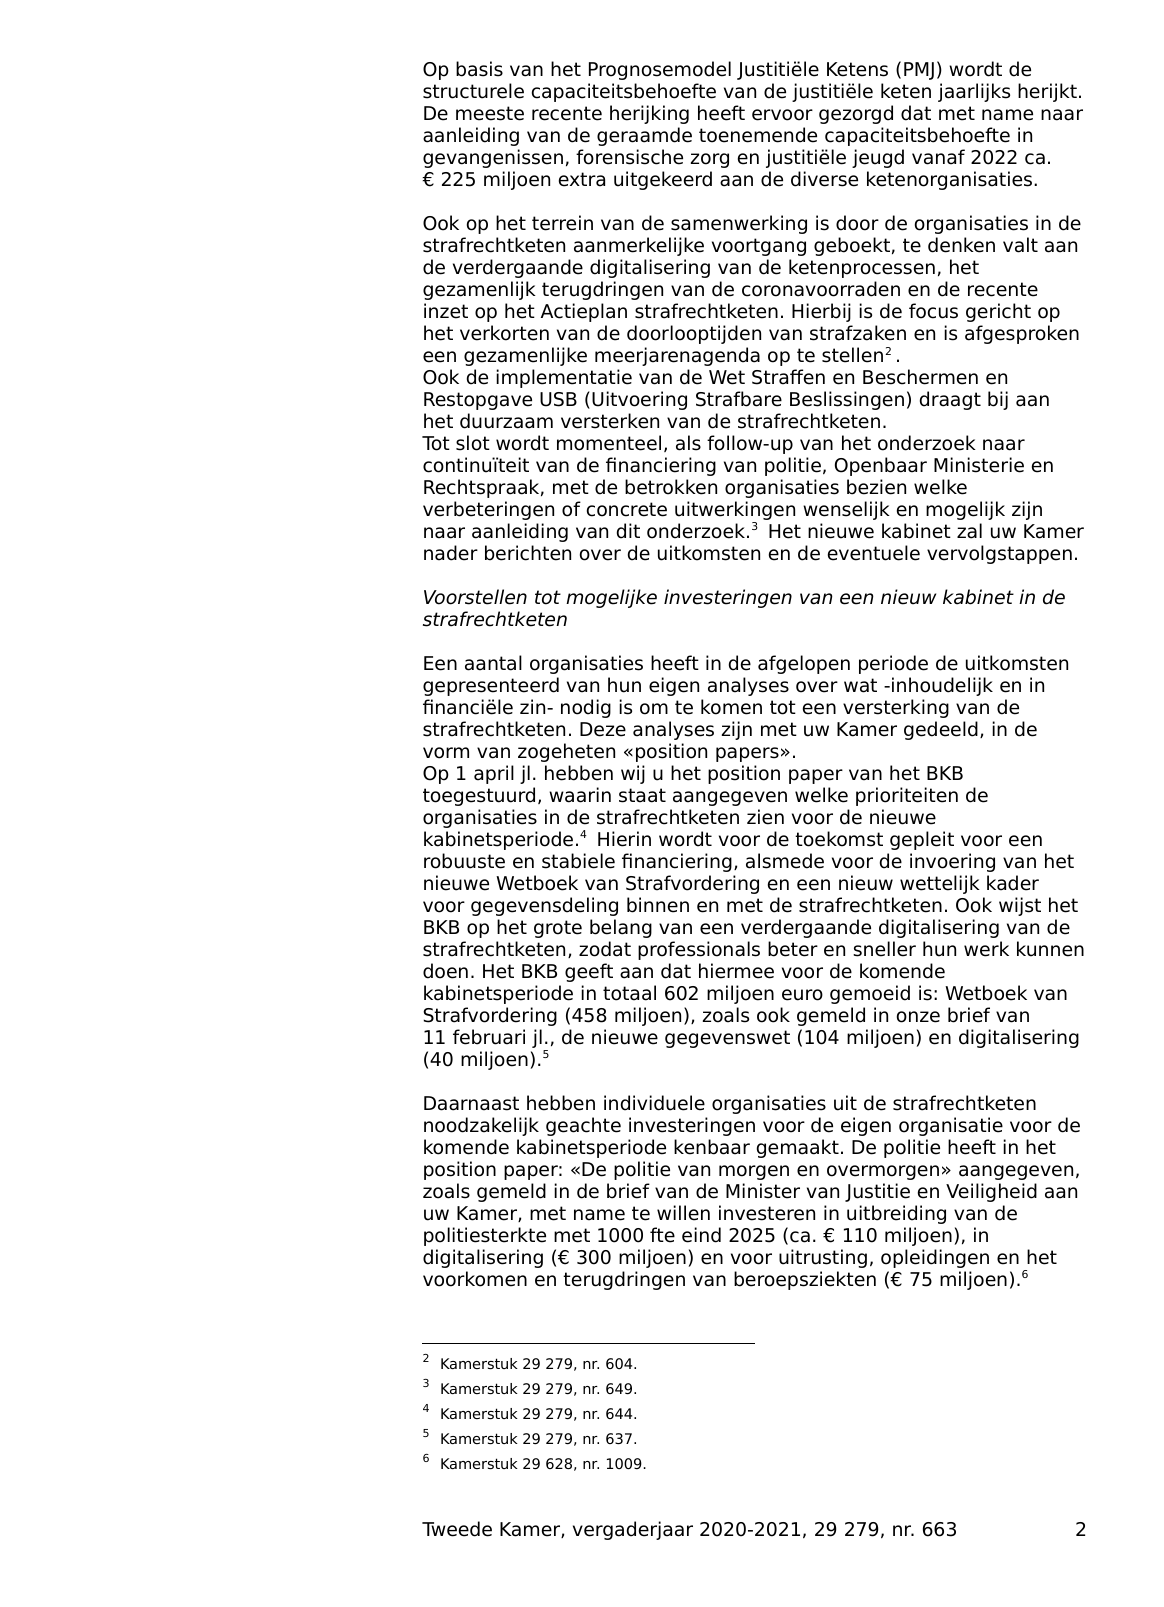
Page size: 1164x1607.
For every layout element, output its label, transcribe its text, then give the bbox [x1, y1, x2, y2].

text Ook op het terrein van de samenwerking is door de organisaties in de strafrechtketen aanmerkelijke voortgang geboekt, te denken valt aan de verdergaande digitalisering van de ketenprocessen, het gezamenlijk terugdringen van de coronavoorraden en de recente inzet op het Actieplan strafrechtketen. Hierbij is de focus gericht op het verkorten van de doorlooptijden van strafzaken en is afgesproken een gezamenlijke meerjarenagenda op te stellen. [422, 213, 1087, 367]
text Tot slot wordt momenteel, als follow-up van het onderzoek naar continuïteit van de financiering van politie, Openbaar Ministerie en Rechtspraak, met de betrokken organisaties bezien welke verbeteringen of concrete uitwerkingen wenselijk en mogelijk zijn naar aanleiding van dit onderzoek. Het nieuwe kabinet zal uw Kamer nader berichten over de uitkomsten en de eventuele vervolgstappen. [422, 433, 1087, 565]
text Op 1 april jl. hebben wij u het position paper van het BKB toegestuurd, waarin staat aangegeven welke prioriteiten de organisaties in de strafrechtketen zien voor de nieuwe kabinetsperiode. Hierin wordt voor de toekomst gepleit voor een robuuste en stabiele financiering, alsmede voor de invoering van het nieuwe Wetboek van Strafvordering en een nieuw wettelijk kader voor gegevensdeling binnen en met de strafrechtketen. Ook wijst het BKB op het grote belang van een verdergaande digitalisering van de strafrechtketen, zodat professionals beter en sneller hun werk kunnen doen. Het BKB geeft aan dat hiermee voor de komende kabinetsperiode in totaal 602 miljoen euro gemoeid is: Wetboek van Strafvordering (458 miljoen), zoals ook gemeld in onze brief van 11 februari jl., de nieuwe gegevenswet (104 miljoen) en digitalisering (40 miljoen). [422, 763, 1087, 1071]
text Kamerstuk 29 279, nr. 644. [422, 1402, 1087, 1424]
text Kamerstuk 29 279, nr. 637. [422, 1427, 1087, 1449]
text Een aantal organisaties heeft in de afgelopen periode de uitkomsten gepresenteerd van hun eigen analyses over wat -inhoudelijk en in financiële zin- nodig is om te komen tot een versterking van de strafrechtketen. Deze analyses zijn met uw Kamer gedeeld, in de vorm van zogeheten «position papers». [422, 653, 1087, 763]
text Op basis van het Prognosemodel Justitiële Ketens (PMJ) wordt de structurele capaciteitsbehoefte van de justitiële keten jaarlijks herijkt. De meeste recente herijking heeft ervoor gezorgd dat met name naar aanleiding van de geraamde toenemende capaciteitsbehoefte in gevangenissen, forensische zorg en justitiële jeugd vanaf 2022 ca. € 225 miljoen extra uitgekeerd aan de diverse ketenorganisaties. [422, 59, 1087, 191]
text Kamerstuk 29 279, nr. 604. [422, 1352, 1087, 1374]
text Kamerstuk 29 279, nr. 649. [422, 1377, 1087, 1399]
text Daarnaast hebben individuele organisaties uit de strafrechtketen noodzakelijk geachte investeringen voor de eigen organisatie voor de komende kabinetsperiode kenbaar gemaakt. De politie heeft in het position paper: «De politie van morgen en overmorgen» aangegeven, zoals gemeld in de brief van de Minister van Justitie en Veiligheid aan uw Kamer, met name te willen investeren in uitbreiding van de politiesterkte met 1000 fte eind 2025 (ca. € 110 miljoen), in digitalisering (€ 300 miljoen) en voor uitrusting, opleidingen en het voorkomen en terugdringen van beroepsziekten (€ 75 miljoen). [422, 1093, 1087, 1291]
text Kamerstuk 29 628, nr. 1009. [422, 1452, 1087, 1474]
subtitle Voorstellen tot mogelijke investeringen van een nieuw kabinet in de strafrechtketen [422, 587, 1087, 631]
text Ook de implementatie van de Wet Straffen en Beschermen en Restopgave USB (Uitvoering Strafbare Beslissingen) draagt bij aan het duurzaam versterken van de strafrechtketen. [422, 367, 1087, 433]
